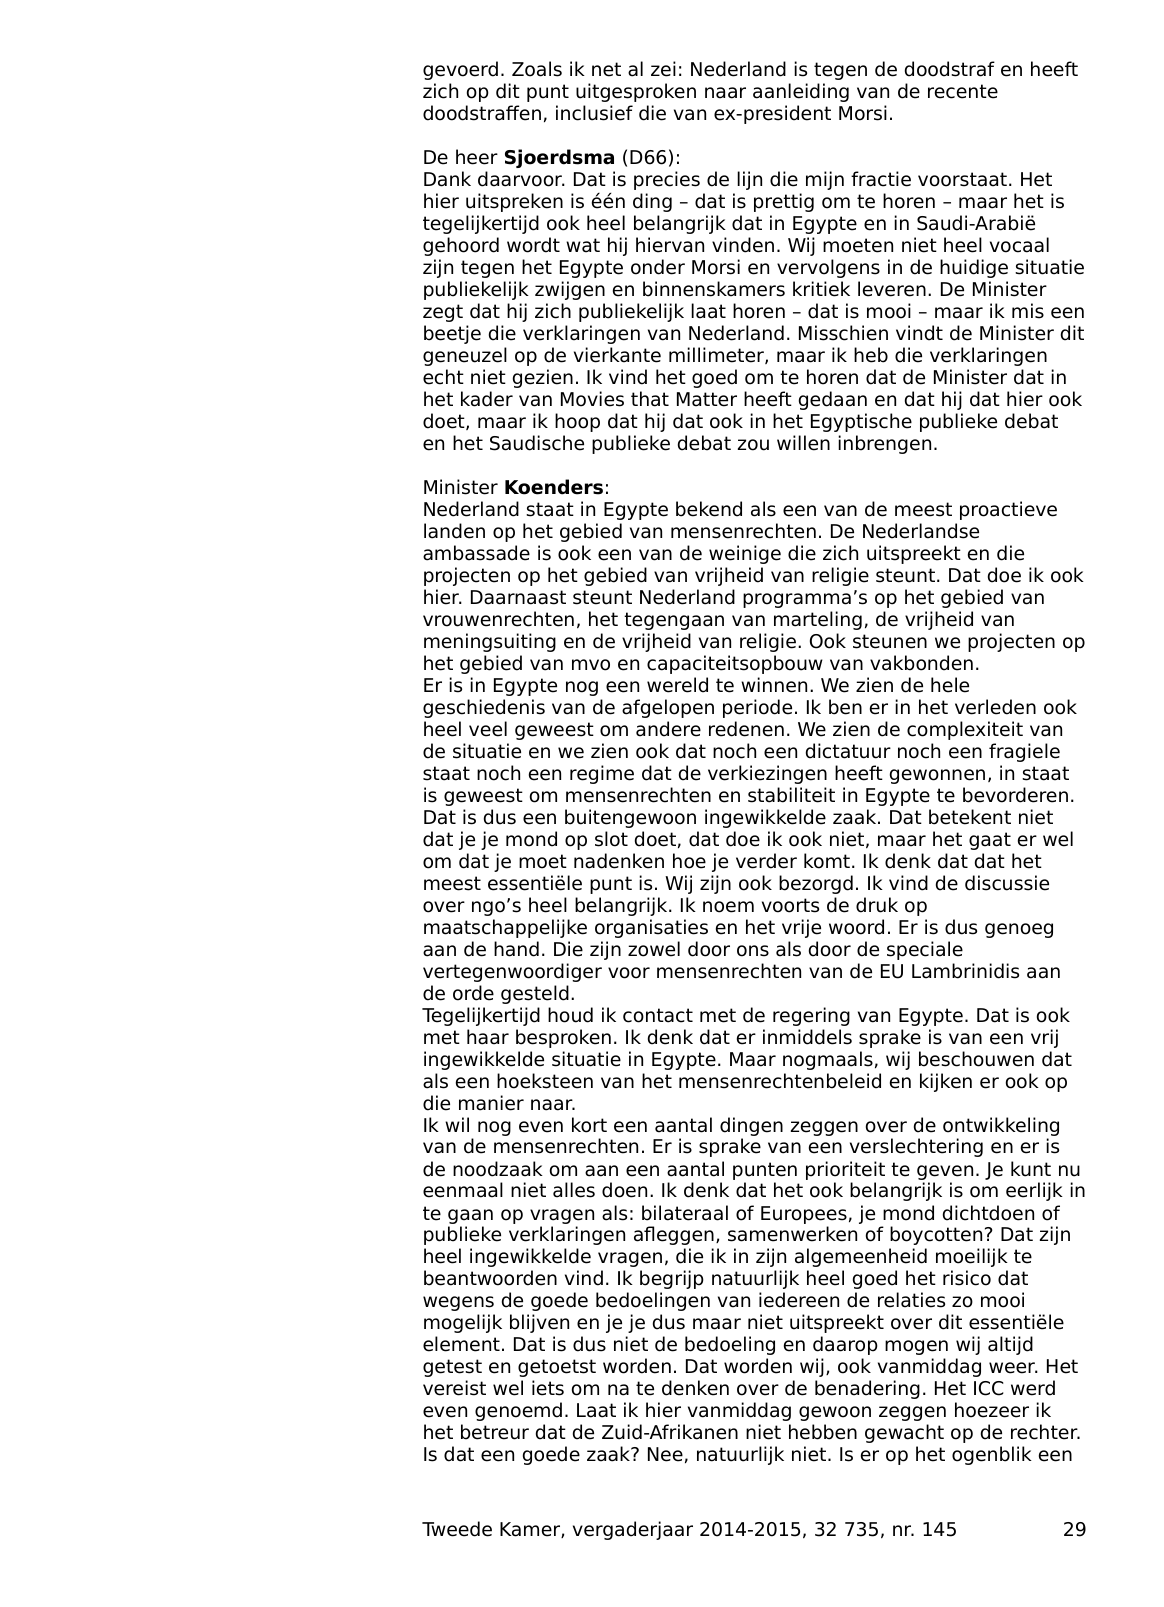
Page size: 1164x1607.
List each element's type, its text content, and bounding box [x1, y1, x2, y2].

text De heer Sjoerdsma (D66): [422, 147, 1087, 169]
text Nederland staat in Egypte bekend als een van de meest proactieve landen op het gebied van mensenrechten. De Nederlandse ambassade is ook een van de weinige die zich uitspreekt en die projecten op het gebied van vrijheid van religie steunt. Dat doe ik ook hier. Daarnaast steunt Nederland programma’s op het gebied van vrouwenrechten, het tegengaan van marteling, de vrijheid van meningsuiting en de vrijheid van religie. Ook steunen we projecten op het gebied van mvo en capaciteitsopbouw van vakbonden. [422, 499, 1087, 675]
text gevoerd. Zoals ik net al zei: Nederland is tegen de doodstraf en heeft zich op dit punt uitgesproken naar aanleiding van de recente doodstraffen, inclusief die van ex-president Morsi. [422, 59, 1087, 125]
text Minister Koenders: [422, 477, 1087, 499]
text Ik wil nog even kort een aantal dingen zeggen over de ontwikkeling van de mensenrechten. Er is sprake van een verslechtering en er is de noodzaak om aan een aantal punten prioriteit te geven. Je kunt nu eenmaal niet alles doen. Ik denk dat het ook belangrijk is om eerlijk in te gaan op vragen als: bilateraal of Europees, je mond dichtdoen of publieke verklaringen afleggen, samenwerken of boycotten? Dat zijn heel ingewikkelde vragen, die ik in zijn algemeenheid moeilijk te beantwoorden vind. Ik begrijp natuurlijk heel goed het risico dat wegens de goede bedoelingen van iedereen de relaties zo mooi mogelijk blijven en je je dus maar niet uitspreekt over dit essentiële element. Dat is dus niet de bedoeling en daarop mogen wij altijd getest en getoetst worden. Dat worden wij, ook vanmiddag weer. Het vereist wel iets om na te denken over de benadering. Het ICC werd even genoemd. Laat ik hier vanmiddag gewoon zeggen hoezeer ik het betreur dat de Zuid-Afrikanen niet hebben gewacht op de rechter. Is dat een goede zaak? Nee, natuurlijk niet. Is er op het ogenblik een [422, 1114, 1087, 1466]
text Dank daarvoor. Dat is precies de lijn die mijn fractie voorstaat. Het hier uitspreken is één ding – dat is prettig om te horen – maar het is tegelijkertijd ook heel belangrijk dat in Egypte en in Saudi-Arabië gehoord wordt wat hij hiervan vinden. Wij moeten niet heel vocaal zijn tegen het Egypte onder Morsi en vervolgens in de huidige situatie publiekelijk zwijgen en binnenskamers kritiek leveren. De Minister zegt dat hij zich publiekelijk laat horen – dat is mooi – maar ik mis een beetje die verklaringen van Nederland. Misschien vindt de Minister dit geneuzel op de vierkante millimeter, maar ik heb die verklaringen echt niet gezien. Ik vind het goed om te horen dat de Minister dat in het kader van Movies that Matter heeft gedaan en dat hij dat hier ook doet, maar ik hoop dat hij dat ook in het Egyptische publieke debat en het Saudische publieke debat zou willen inbrengen. [422, 169, 1087, 455]
text Er is in Egypte nog een wereld te winnen. We zien de hele geschiedenis van de afgelopen periode. Ik ben er in het verleden ook heel veel geweest om andere redenen. We zien de complexiteit van de situatie en we zien ook dat noch een dictatuur noch een fragiele staat noch een regime dat de verkiezingen heeft gewonnen, in staat is geweest om mensenrechten en stabiliteit in Egypte te bevorderen. Dat is dus een buitengewoon ingewikkelde zaak. Dat betekent niet dat je je mond op slot doet, dat doe ik ook niet, maar het gaat er wel om dat je moet nadenken hoe je verder komt. Ik denk dat dat het meest essentiële punt is. Wij zijn ook bezorgd. Ik vind de discussie over ngo’s heel belangrijk. Ik noem voorts de druk op maatschappelijke organisaties en het vrije woord. Er is dus genoeg aan de hand. Die zijn zowel door ons als door de speciale vertegenwoordiger voor mensenrechten van de EU Lambrinidis aan de orde gesteld. [422, 675, 1087, 1004]
text Tegelijkertijd houd ik contact met de regering van Egypte. Dat is ook met haar besproken. Ik denk dat er inmiddels sprake is van een vrij ingewikkelde situatie in Egypte. Maar nogmaals, wij beschouwen dat als een hoeksteen van het mensenrechtenbeleid en kijken er ook op die manier naar. [422, 1004, 1087, 1114]
